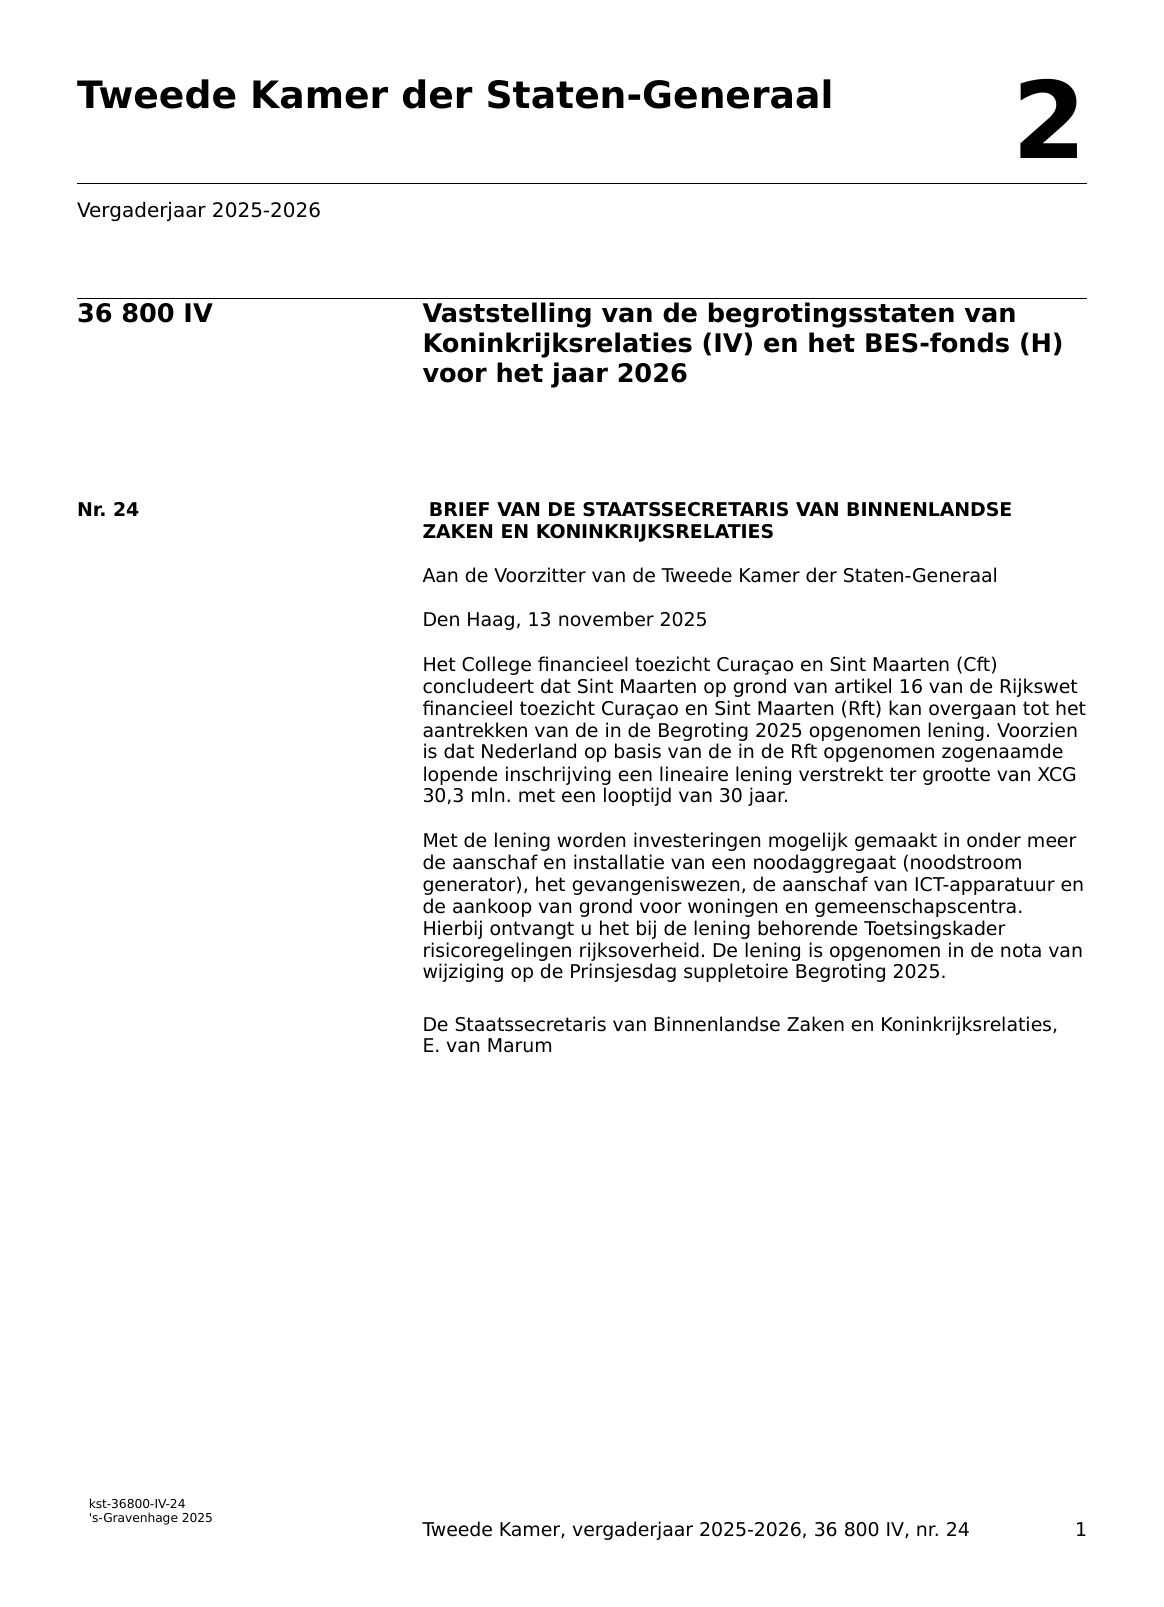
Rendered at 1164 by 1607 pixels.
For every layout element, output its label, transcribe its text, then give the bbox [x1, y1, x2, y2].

subtitle 36 800 IV Vaststelling van de begrotingsstaten van Koninkrijksrelaties (IV) en het BES-fonds (H) voor het jaar 2026 [77, 299, 1087, 388]
table_cell Vergaderjaar 2025-2026 [77, 184, 1087, 298]
table_header Tweede Kamer der Staten-Generaal [77, 59, 886, 183]
text kst-36800-IV-24 [88, 1497, 323, 1511]
table_header 2 [886, 59, 1087, 183]
text Het College financieel toezicht Curaçao en Sint Maarten (Cft) concludeert dat Sint Maarten op grond van artikel 16 van de Rijkswet financieel toezicht Curaçao en Sint Maarten (Rft) kan overgaan tot het aantrekken van de in de Begroting 2025 opgenomen lening. Voorzien is dat Nederland op basis van de in de Rft opgenomen zogenaamde lopende inschrijving een lineaire lening verstrekt ter grootte van XCG 30,3 mln. met een looptijd van 30 jaar. [422, 653, 1087, 807]
text Met de lening worden investeringen mogelijk gemaakt in onder meer de aanschaf en installatie van een noodaggregaat (noodstroom generator), het gevangeniswezen, de aanschaf van ICT-apparatuur en de aankoop van grond voor woningen en gemeenschapscentra. Hierbij ontvangt u het bij de lening behorende Toetsingskader risicoregelingen rijksoverheid. De lening is opgenomen in de nota van wijziging op de Prinsjesdag suppletoire Begroting 2025. [422, 829, 1087, 983]
text De Staatssecretaris van Binnenlandse Zaken en Koninkrijksrelaties, E. van Marum [422, 1013, 1087, 1057]
text 's-Gravenhage 2025 [88, 1511, 323, 1525]
text Aan de Voorzitter van de Tweede Kamer der Staten-Generaal [422, 565, 1087, 587]
subtitle Nr. 24 BRIEF VAN DE STAATSSECRETARIS VAN BINNENLANDSE ZAKEN EN KONINKRIJKSRELATIES [77, 499, 1087, 543]
text Den Haag, 13 november 2025 [422, 609, 1087, 631]
